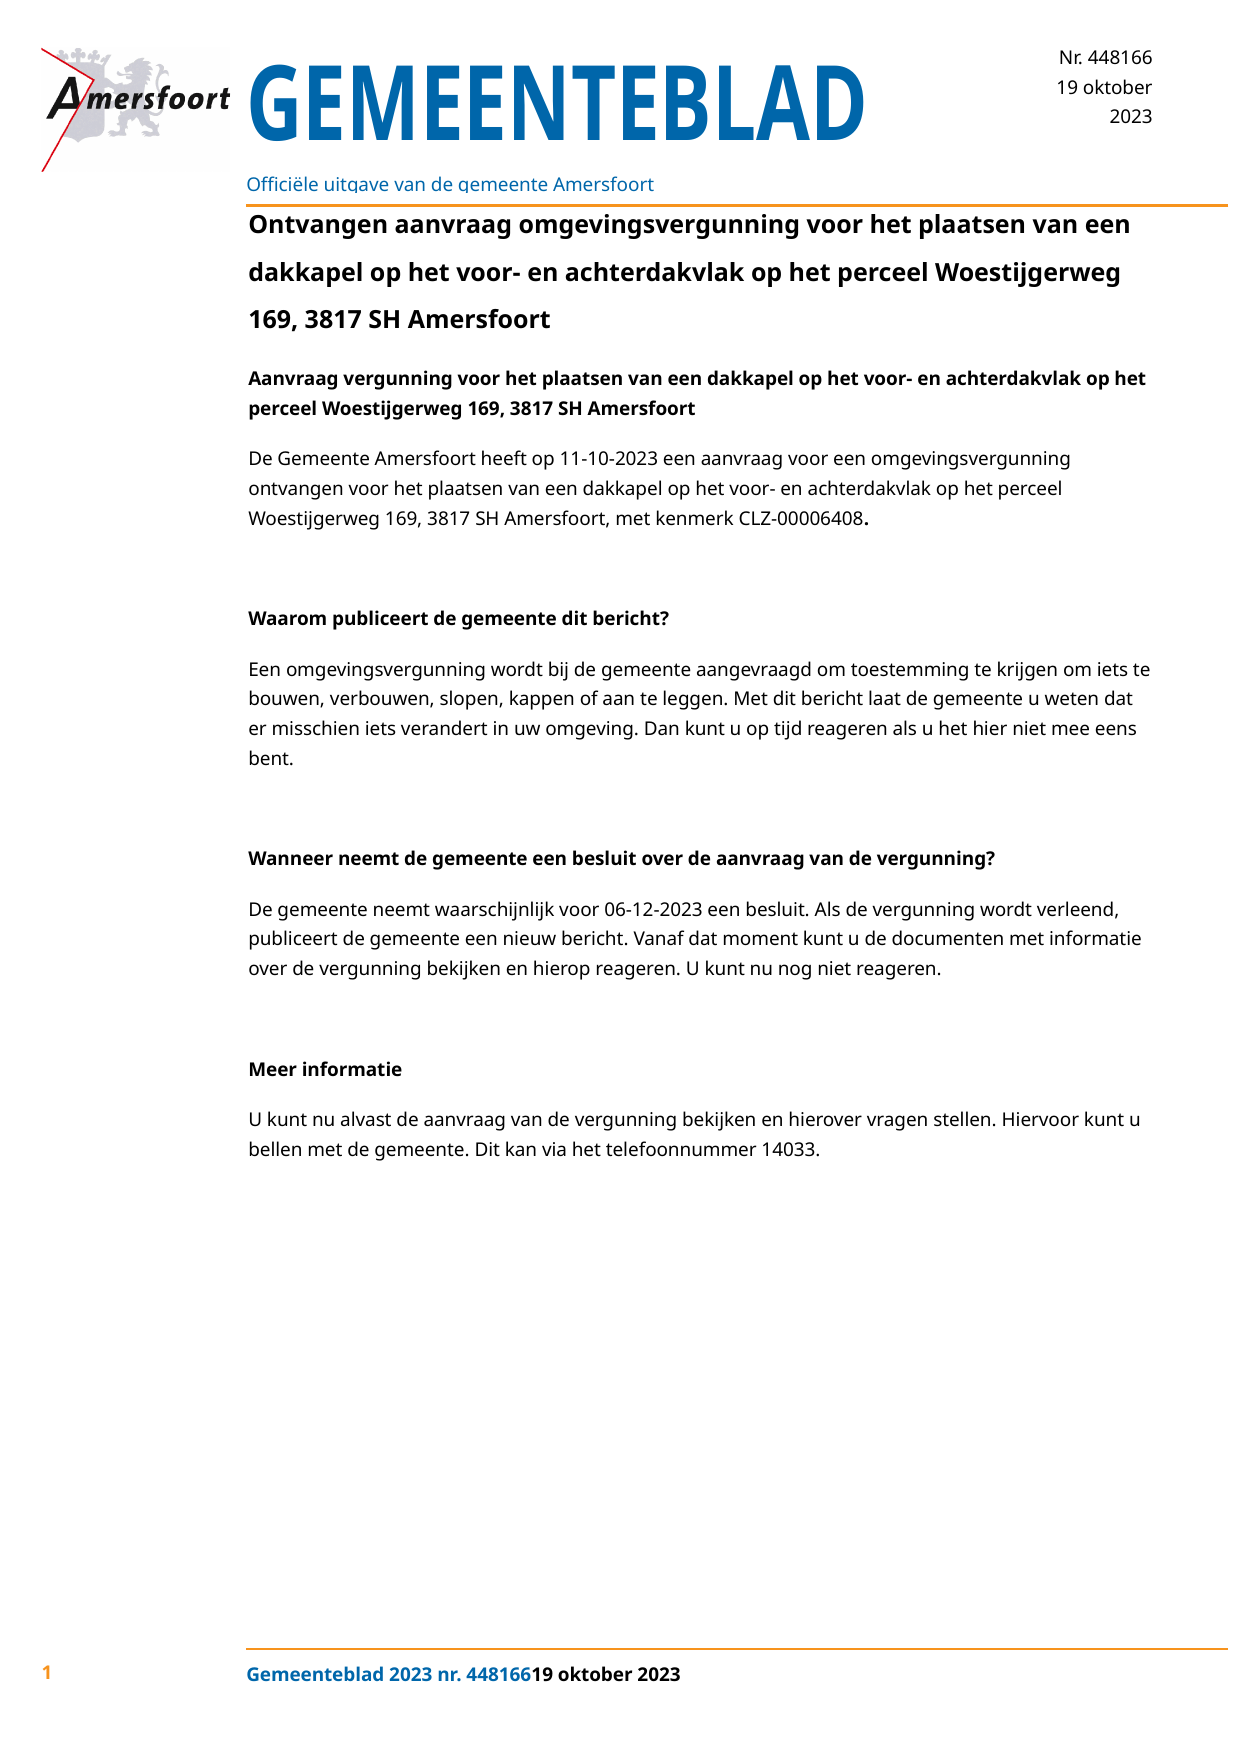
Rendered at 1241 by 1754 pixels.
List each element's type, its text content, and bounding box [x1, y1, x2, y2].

text De gemeente neemt waarschijnlijk voor 06-12-2023 een besluit. Als de vergunning wordt verleend, publiceert de gemeente een nieuw bericht. Vanaf dat moment kunt u de documenten met informatie over de vergunning bekijken en hierop reageren. U kunt nu nog niet reageren. [248, 896, 1152, 981]
text U kunt nu alvast de aanvraag van de vergunning bekijken en hierover vragen stellen. Hiervoor kunt u bellen met de gemeente. Dit kan via het telefoonnummer 14033. [248, 1106, 1152, 1162]
text De Gemeente Amersfoort heeft op 11-10-2023 een aanvraag voor een omgevingsvergunning ontvangen voor het plaatsen van een dakkapel op het voor- en achterdakvlak op het perceel Woestijgerweg 169, 3817 SH Amersfoort, met kenmerk CLZ-00006408. [248, 446, 1152, 530]
text Meer informatie [248, 1056, 1152, 1082]
text Ontvangen aanvraag omgevingsvergunning voor het plaatsen van een dakkapel op het voor- en achterdakvlak op het perceel Woestijgerweg 169, 3817 SH Amersfoort [248, 207, 1152, 336]
text Waarom publiceert de gemeente dit bericht? [248, 606, 1152, 631]
picture [41, 47, 231, 172]
text Een omgevingsvergunning wordt bij de gemeente aangevraagd om toestemming te krijgen om iets te bouwen, verbouwen, slopen, kappen of aan te leggen. Met dit bericht laat de gemeente u weten dat er misschien iets verandert in uw omgeving. Dan kunt u op tijd reageren als u het hier niet mee eens bent. [248, 656, 1152, 770]
text Aanvraag vergunning voor het plaatsen van een dakkapel op het voor- en achterdakvlak op het perceel Woestijgerweg 169, 3817 SH Amersfoort [248, 366, 1152, 421]
text Wanneer neemt de gemeente een besluit over de aanvraag van de vergunning? [248, 846, 1152, 871]
